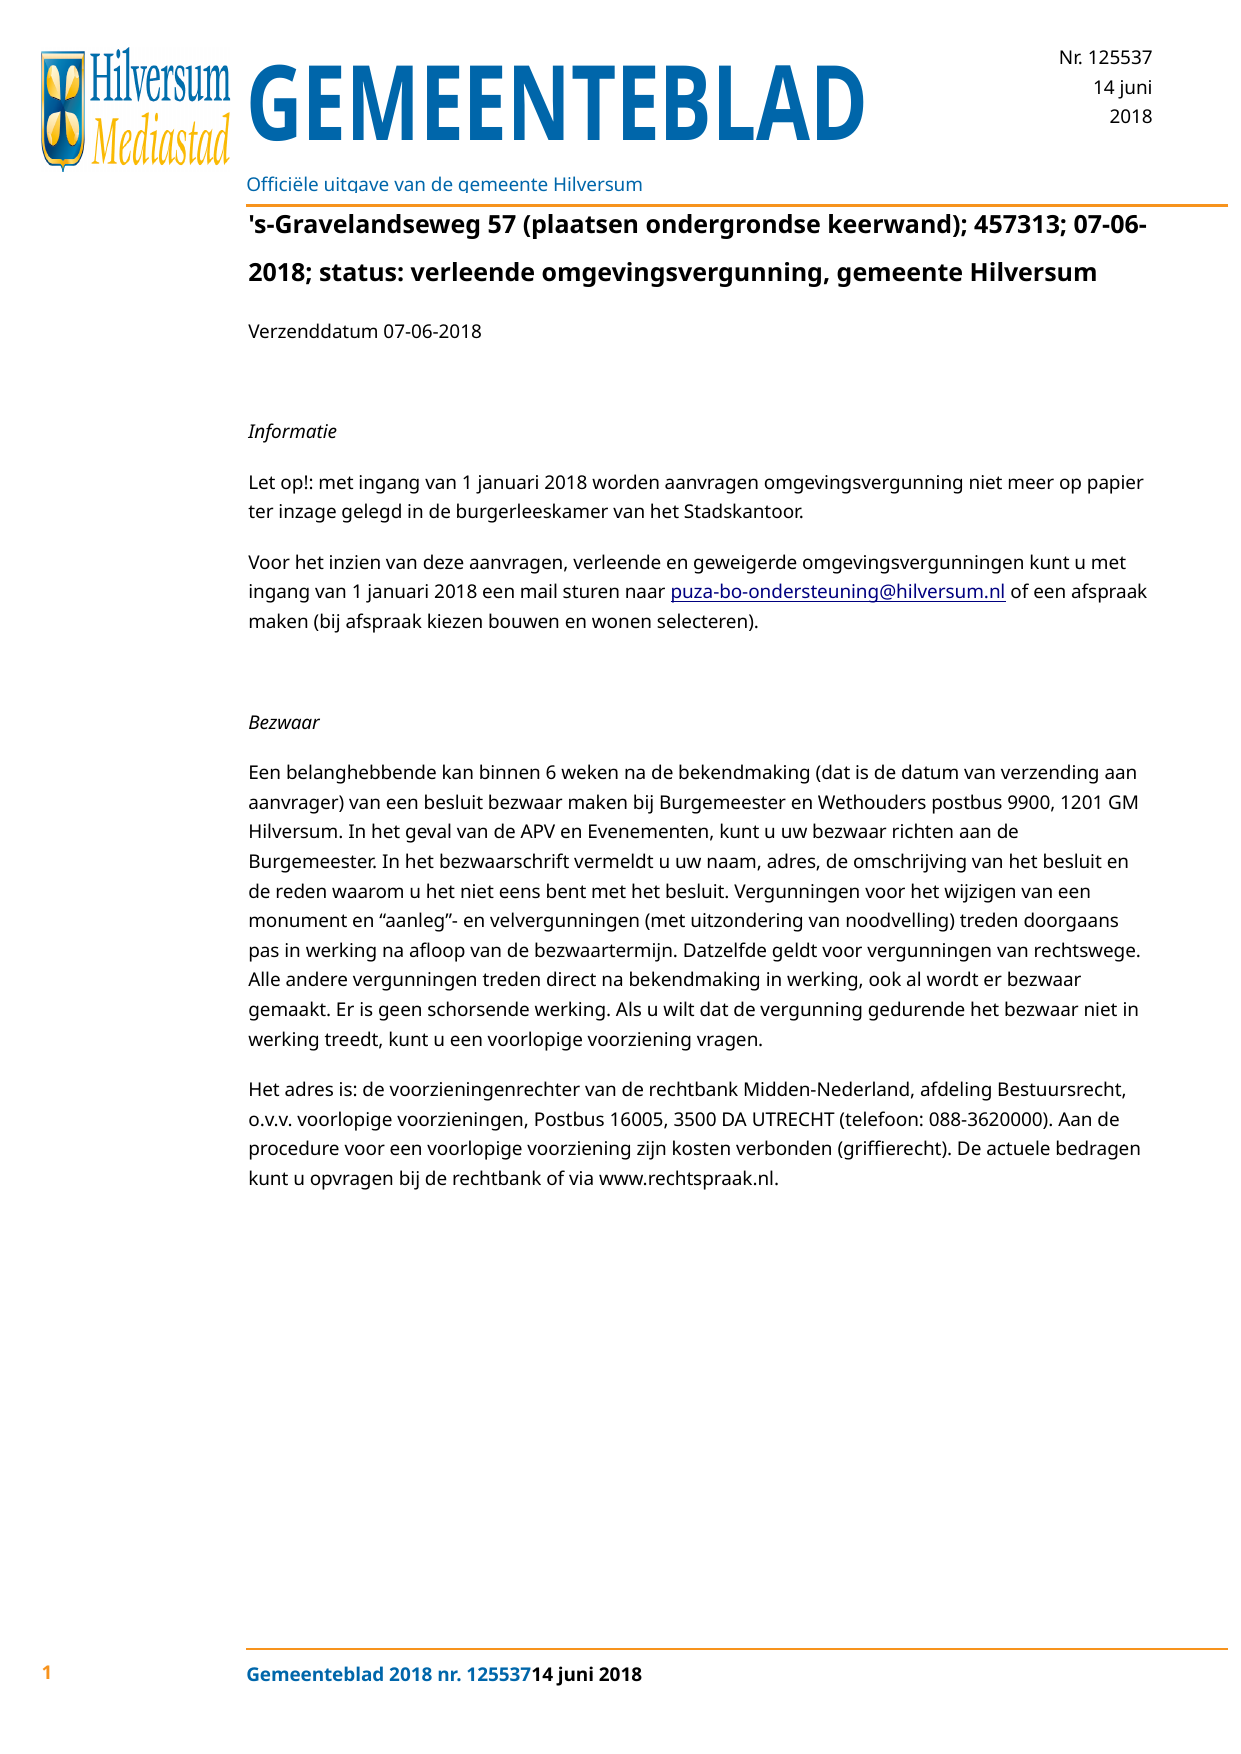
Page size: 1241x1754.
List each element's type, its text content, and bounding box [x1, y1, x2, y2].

text Let op!: met ingang van 1 januari 2018 worden aanvragen omgevingsvergunning niet meer op papier ter inzage gelegd in de burgerleeskamer van het Stadskantoor. [248, 469, 1152, 524]
text Voor het inzien van deze aanvragen, verleende en geweigerde omgevingsvergunningen kunt u met ingang van 1 januari 2018 een mail sturen naar puza-bo-ondersteuning@hilversum.nl of een afspraak maken (bij afspraak kiezen bouwen en wonen selecteren). [248, 549, 1152, 634]
picture [41, 47, 231, 172]
text Verzenddatum 07-06-2018 [248, 318, 1152, 344]
text Het adres is: de voorzieningenrechter van de rechtbank Midden-Nederland, afdeling Bestuursrecht, o.v.v. voorlopige voorzieningen, Postbus 16005, 3500 DA UTRECHT (telefoon: 088-3620000). Aan de procedure voor een voorlopige voorziening zijn kosten verbonden (griffierecht). De actuele bedragen kunt u opvragen bij de rechtbank of via www.rechtspraak.nl. [248, 1076, 1152, 1191]
text Bezwaar [248, 709, 1152, 735]
text Een belanghebbende kan binnen 6 weken na de bekendmaking (dat is de datum van verzending aan aanvrager) van een besluit bezwaar maken bij Burgemeester en Wethouders postbus 9900, 1201 GM Hilversum. In het geval van de APV en Evenementen, kunt u uw bezwaar richten aan de Burgemeester. In het bezwaarschrift vermeldt u uw naam, adres, de omschrijving van het besluit en de reden waarom u het niet eens bent met het besluit. Vergunningen voor het wijzigen van een monument en “aanleg”- en velvergunningen (met uitzondering van noodvelling) treden doorgaans pas in werking na afloop van de bezwaartermijn. Datzelfde geldt voor vergunningen van rechtswege. Alle andere vergunningen treden direct na bekendmaking in werking, ook al wordt er bezwaar gemaakt. Er is geen schorsende werking. Als u wilt dat de vergunning gedurende het bezwaar niet in werking treedt, kunt u een voorlopige voorziening vragen. [248, 759, 1152, 1052]
text Informatie [248, 419, 1152, 444]
text 's-Gravelandseweg 57 (plaatsen ondergrondse keerwand); 457313; 07-06-2018; status: verleende omgevingsvergunning, gemeente Hilversum [248, 207, 1152, 288]
